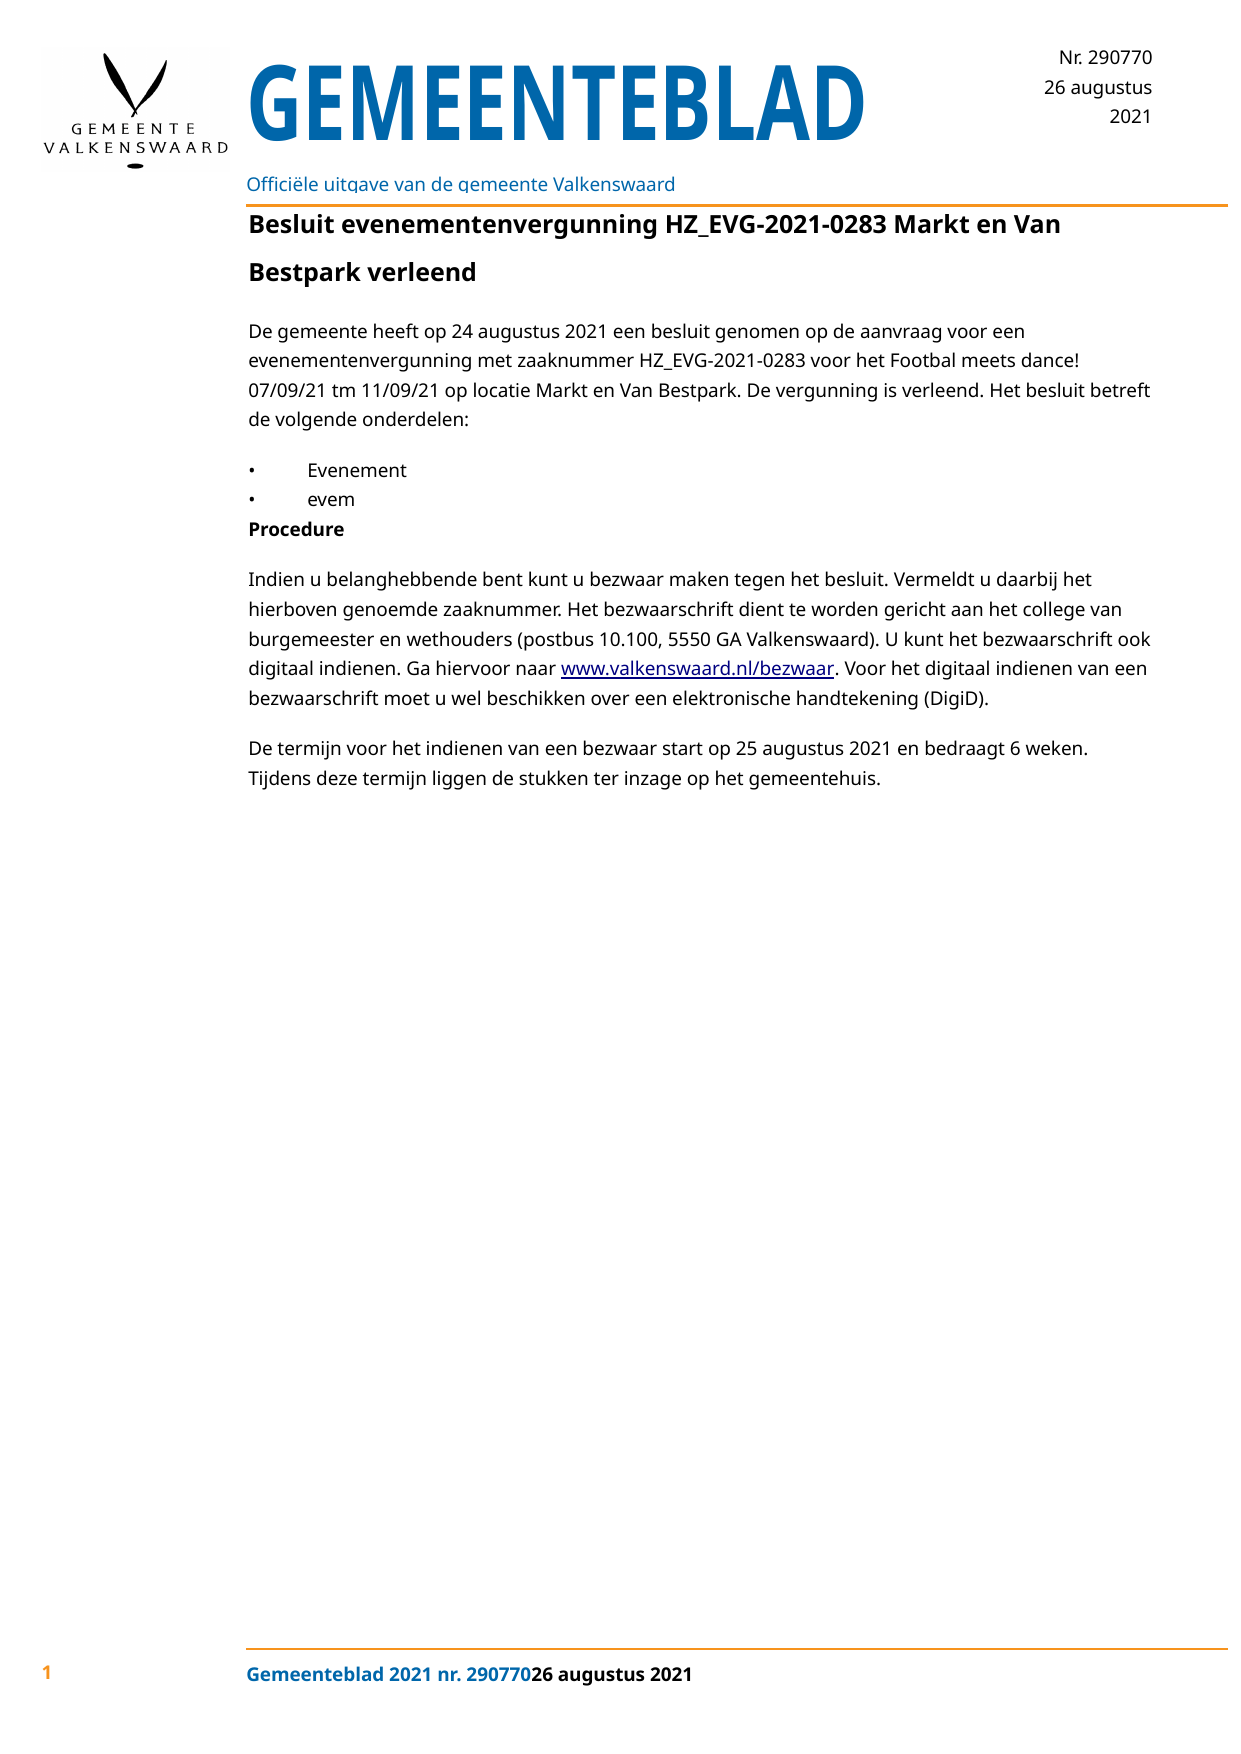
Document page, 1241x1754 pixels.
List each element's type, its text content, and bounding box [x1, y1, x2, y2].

text Besluit evenementenvergunning HZ_EVG-2021-0283 Markt en Van Bestpark verleend [248, 207, 1152, 288]
text De termijn voor het indienen van een bezwaar start op 25 augustus 2021 en bedraagt 6 weken. Tijdens deze termijn liggen de stukken ter inzage op het gemeentehuis. [248, 735, 1152, 791]
text De gemeente heeft op 24 augustus 2021 een besluit genomen op de aanvraag voor een evenementenvergunning met zaaknummer HZ_EVG-2021-0283 voor het Footbal meets dance! 07/09/21 tm 11/09/21 op locatie Markt en Van Bestpark. De vergunning is verleend. Het besluit betreft de volgende onderdelen: [248, 318, 1152, 432]
picture [41, 47, 231, 172]
text Procedure [248, 516, 1152, 542]
text Indien u belanghebbende bent kunt u bezwaar maken tegen het besluit. Vermeldt u daarbij het hierboven genoemde zaaknummer. Het bezwaarschrift dient te worden gericht aan het college van burgemeester en wethouders (postbus 10.100, 5550 GA Valkenswaard). U kunt het bezwaarschrift ook digitaal indienen. Ga hiervoor naar www.valkenswaard.nl/bezwaar. Voor het digitaal indienen van een bezwaarschrift moet u wel beschikken over een elektronische handtekening (DigiD). [248, 567, 1152, 711]
list evem [248, 487, 1152, 512]
list Evenement [248, 457, 1152, 483]
